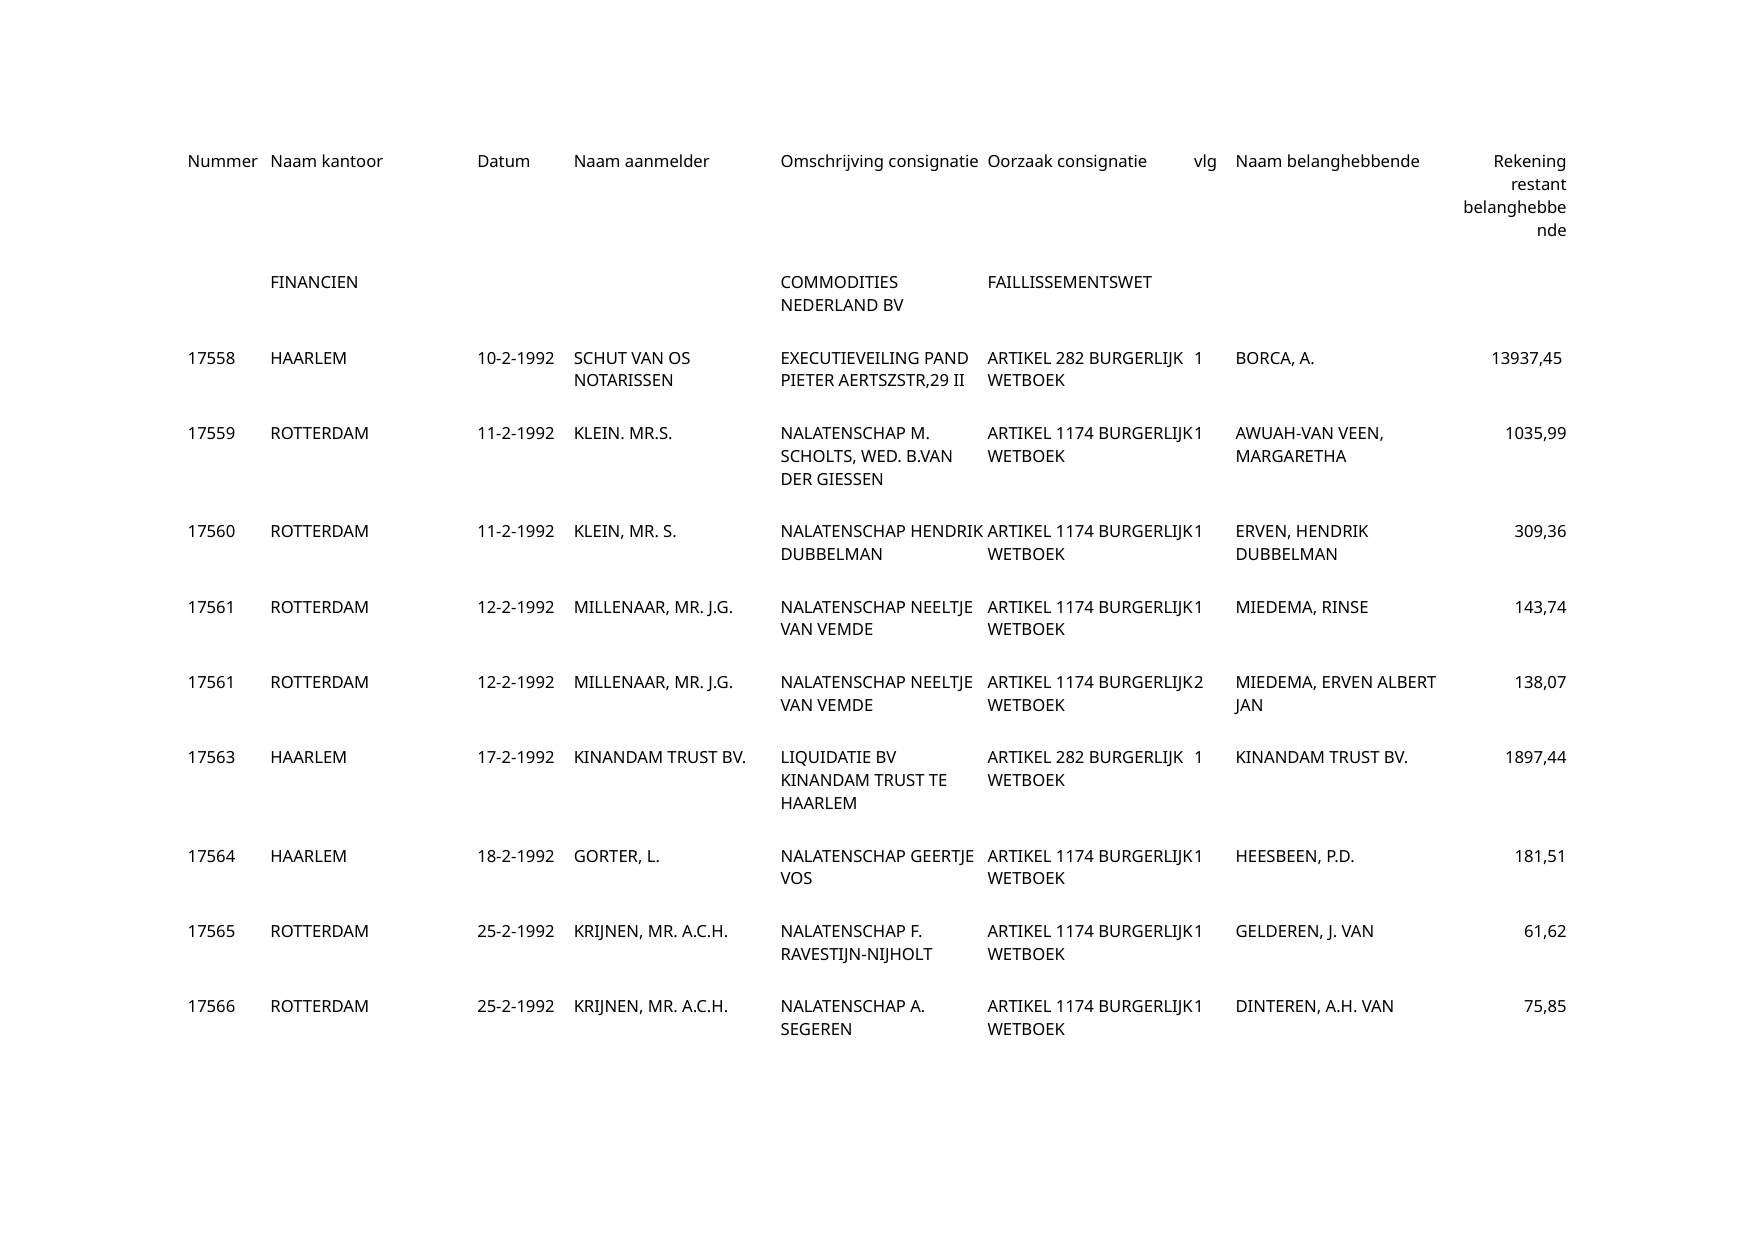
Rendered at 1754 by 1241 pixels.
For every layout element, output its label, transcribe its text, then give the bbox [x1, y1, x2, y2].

table_cell 17565 [188, 920, 270, 995]
table_cell [574, 271, 780, 346]
table_cell [188, 271, 270, 346]
table_cell NALATENSCHAP NEELTJE VAN VEMDE [780, 671, 987, 746]
table_cell 1 [1194, 520, 1235, 595]
table_cell 17566 [188, 995, 270, 1070]
table_cell 17564 [188, 844, 270, 919]
table_cell [1194, 271, 1235, 346]
table_cell HAARLEM [270, 844, 477, 919]
table_cell NALATENSCHAP GEERTJE VOS [780, 844, 987, 919]
table_cell KLEIN. MR.S. [574, 422, 780, 520]
table_cell HEESBEEN, P.D. [1235, 844, 1456, 919]
table_cell 1 [1194, 995, 1235, 1070]
table_header Naam aanmelder [574, 150, 780, 271]
table_cell FAILLISSEMENTSWET [987, 271, 1194, 346]
table_cell 1897,44 [1456, 746, 1566, 844]
table_cell 17560 [188, 520, 270, 595]
table_cell [1456, 271, 1566, 346]
table_cell FINANCIEN [270, 271, 477, 346]
table_cell NALATENSCHAP A. SEGEREN [780, 995, 987, 1070]
table_cell 17558 [188, 346, 270, 422]
table_cell BORCA, A. [1235, 346, 1456, 422]
table_cell 11-2-1992 [477, 422, 573, 520]
table_cell GELDEREN, J. VAN [1235, 920, 1456, 995]
table_cell 1 [1194, 920, 1235, 995]
table_header Oorzaak consignatie [987, 150, 1194, 271]
table_cell 75,85 [1456, 995, 1566, 1070]
table_cell ARTIKEL 1174 BURGERLIJK WETBOEK [987, 671, 1194, 746]
table_cell ARTIKEL 1174 BURGERLIJK WETBOEK [987, 422, 1194, 520]
table_cell ROTTERDAM [270, 995, 477, 1070]
table_cell SCHUT VAN OS NOTARISSEN [574, 346, 780, 422]
table_cell 1035,99 [1456, 422, 1566, 520]
table_cell 143,74 [1456, 595, 1566, 671]
table_cell 181,51 [1456, 844, 1566, 919]
table_cell 1 [1194, 422, 1235, 520]
table_cell NALATENSCHAP NEELTJE VAN VEMDE [780, 595, 987, 671]
table_cell ROTTERDAM [270, 422, 477, 520]
table_cell 309,36 [1456, 520, 1566, 595]
table_cell MILLENAAR, MR. J.G. [574, 595, 780, 671]
table_header Naam belanghebbende [1235, 150, 1456, 271]
table_cell ARTIKEL 1174 BURGERLIJK WETBOEK [987, 920, 1194, 995]
table_cell NALATENSCHAP F. RAVESTIJN-NIJHOLT [780, 920, 987, 995]
table_cell ROTTERDAM [270, 671, 477, 746]
table_header Rekening restant belanghebbende [1456, 150, 1566, 271]
table_cell KLEIN, MR. S. [574, 520, 780, 595]
table_cell 17559 [188, 422, 270, 520]
table_cell ARTIKEL 282 BURGERLIJK WETBOEK [987, 346, 1194, 422]
table_cell 61,62 [1456, 920, 1566, 995]
table_cell 17-2-1992 [477, 746, 573, 844]
table_cell MIEDEMA, RINSE [1235, 595, 1456, 671]
table_cell 17563 [188, 746, 270, 844]
table_cell KRIJNEN, MR. A.C.H. [574, 995, 780, 1070]
table_cell KRIJNEN, MR. A.C.H. [574, 920, 780, 995]
table_cell KINANDAM TRUST BV. [1235, 746, 1456, 844]
table_header Datum [477, 150, 573, 271]
table_cell 1 [1194, 746, 1235, 844]
table_cell HAARLEM [270, 746, 477, 844]
table_header Omschrijving consignatie [780, 150, 987, 271]
table_cell ROTTERDAM [270, 520, 477, 595]
table_cell MIEDEMA, ERVEN ALBERT JAN [1235, 671, 1456, 746]
table_cell ARTIKEL 282 BURGERLIJK WETBOEK [987, 746, 1194, 844]
table_cell ARTIKEL 1174 BURGERLIJK WETBOEK [987, 595, 1194, 671]
table_header Naam kantoor [270, 150, 477, 271]
table_cell 2 [1194, 671, 1235, 746]
table_cell 1 [1194, 595, 1235, 671]
table_cell ARTIKEL 1174 BURGERLIJK WETBOEK [987, 520, 1194, 595]
table_cell MILLENAAR, MR. J.G. [574, 671, 780, 746]
table_cell ARTIKEL 1174 BURGERLIJK WETBOEK [987, 995, 1194, 1070]
table_cell 138,07 [1456, 671, 1566, 746]
table_cell 17561 [188, 671, 270, 746]
table_cell NALATENSCHAP M. SCHOLTS, WED. B.VAN DER GIESSEN [780, 422, 987, 520]
table_cell ROTTERDAM [270, 595, 477, 671]
table_cell DINTEREN, A.H. VAN [1235, 995, 1456, 1070]
table_cell AWUAH-VAN VEEN, MARGARETHA [1235, 422, 1456, 520]
table_cell COMMODITIES NEDERLAND BV [780, 271, 987, 346]
table_header vlg [1194, 150, 1235, 271]
table_cell EXECUTIEVEILING PAND PIETER AERTSZSTR,29 II [780, 346, 987, 422]
table_cell [477, 271, 573, 346]
table_cell 11-2-1992 [477, 520, 573, 595]
table_cell LIQUIDATIE BV KINANDAM TRUST TE HAARLEM [780, 746, 987, 844]
table_cell HAARLEM [270, 346, 477, 422]
table_cell ERVEN, HENDRIK DUBBELMAN [1235, 520, 1456, 595]
table_cell 25-2-1992 [477, 995, 573, 1070]
table_cell 1 [1194, 346, 1235, 422]
table_cell 12-2-1992 [477, 671, 573, 746]
table_cell 25-2-1992 [477, 920, 573, 995]
table_header Nummer [188, 150, 270, 271]
table_cell [1235, 271, 1456, 346]
table_cell 17561 [188, 595, 270, 671]
table_cell NALATENSCHAP HENDRIK DUBBELMAN [780, 520, 987, 595]
table_cell 10-2-1992 [477, 346, 573, 422]
table_cell GORTER, L. [574, 844, 780, 919]
table_cell ARTIKEL 1174 BURGERLIJK WETBOEK [987, 844, 1194, 919]
table_cell 18-2-1992 [477, 844, 573, 919]
table_cell 13937,45 [1456, 346, 1566, 422]
table_cell ROTTERDAM [270, 920, 477, 995]
table_cell KINANDAM TRUST BV. [574, 746, 780, 844]
table_cell 1 [1194, 844, 1235, 919]
table_cell 12-2-1992 [477, 595, 573, 671]
